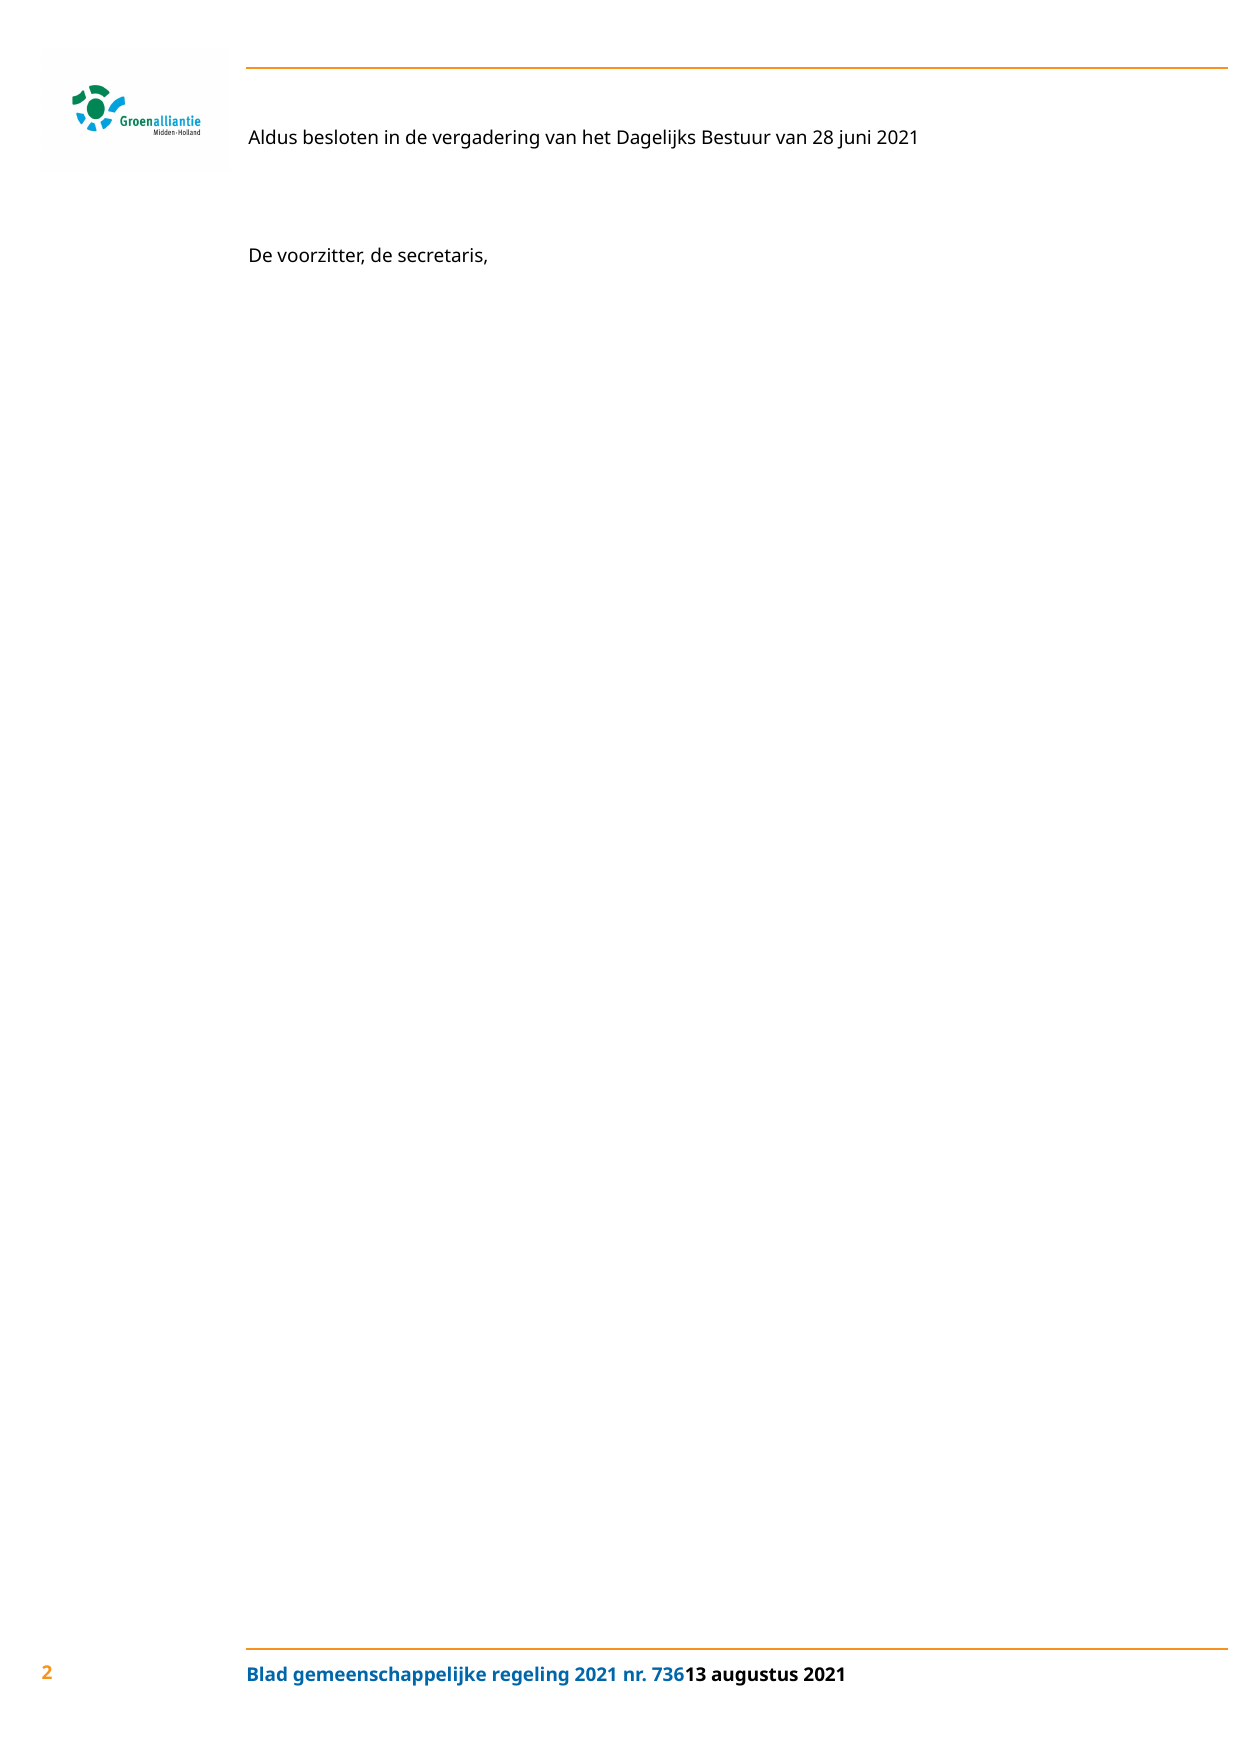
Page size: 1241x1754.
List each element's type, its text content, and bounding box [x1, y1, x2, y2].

text Aldus besloten in de vergadering van het Dagelijks Bestuur van 28 juni 2021 [248, 124, 1152, 150]
picture [41, 47, 231, 172]
text De voorzitter, de secretaris, [248, 243, 1152, 268]
